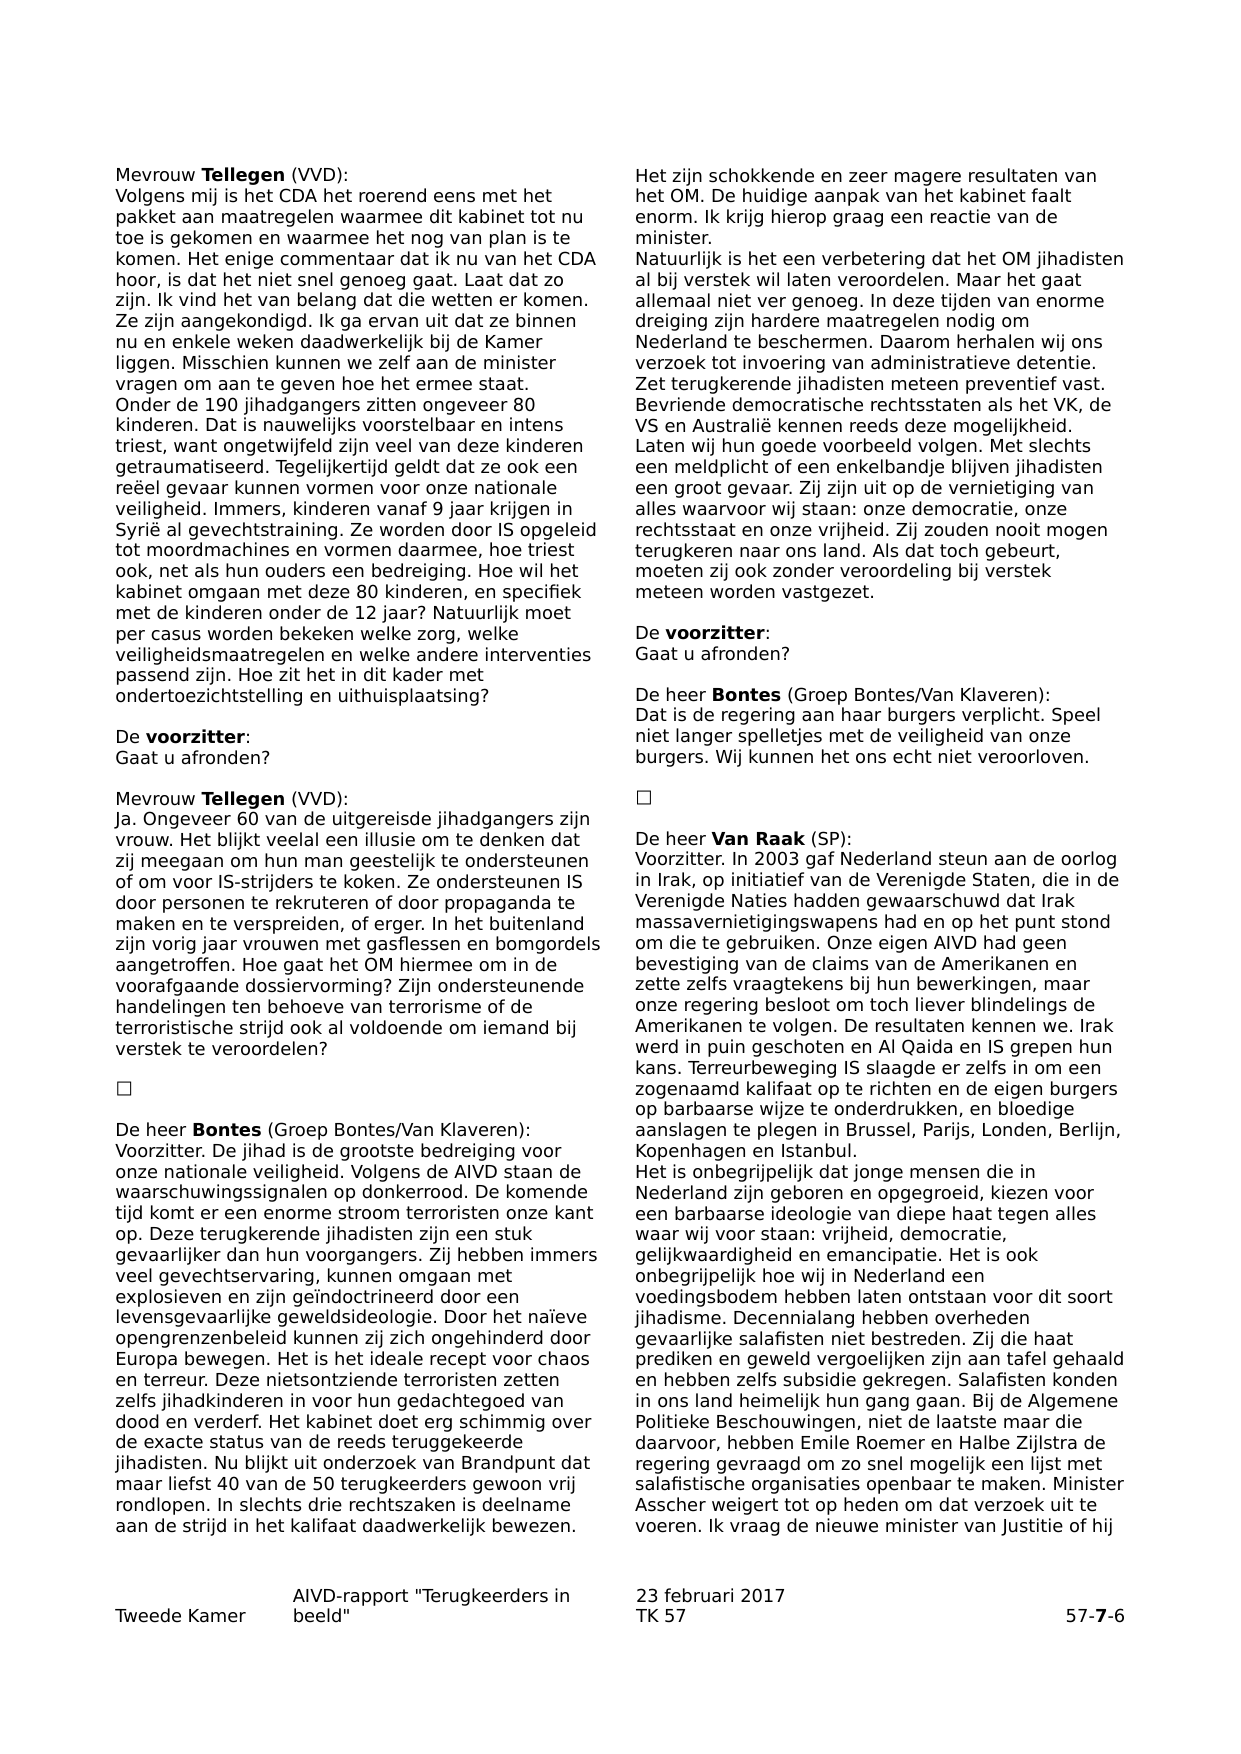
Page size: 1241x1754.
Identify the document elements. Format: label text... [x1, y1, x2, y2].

text ⬜ [635, 788, 1125, 808]
text Dat is de regering aan haar burgers verplicht. Speel niet langer spelletjes met de veiligheid van onze burgers. Wij kunnen het ons echt niet veroorloven. [635, 705, 1125, 768]
text Het zijn schokkende en zeer magere resultaten van het OM. De huidige aanpak van het kabinet faalt enorm. Ik krijg hierop graag een reactie van de minister. [635, 165, 1125, 249]
text De heer Bontes (Groep Bontes/Van Klaveren): [635, 684, 1125, 705]
text Onder de 190 jihadgangers zitten ongeveer 80 kinderen. Dat is nauwelijks voorstelbaar en intens triest, want ongetwijfeld zijn veel van deze kinderen getraumatiseerd. Tegelijkertijd geldt dat ze ook een reëel gevaar kunnen vormen voor onze nationale veiligheid. Immers, kinderen vanaf 9 jaar krijgen in Syrië al gevechtstraining. Ze worden door IS opgeleid tot moordmachines en vormen daarmee, hoe triest ook, net als hun ouders een bedreiging. Hoe wil het kabinet omgaan met deze 80 kinderen, en specifiek met de kinderen onder de 12 jaar? Natuurlijk moet per casus worden bekeken welke zorg, welke veiligheidsmaatregelen en welke andere interventies passend zijn. Hoe zit het in dit kader met ondertoezichtstelling en uithuisplaatsing? [115, 394, 605, 707]
text Voorzitter. De jihad is de grootste bedreiging voor onze nationale veiligheid. Volgens de AIVD staan de waarschuwingssignalen op donkerrood. De komende tijd komt er een enorme stroom terroristen onze kant op. Deze terugkerende jihadisten zijn een stuk gevaarlijker dan hun voorgangers. Zij hebben immers veel gevechtservaring, kunnen omgaan met explosieven en zijn geïndoctrineerd door een levensgevaarlijke geweldsideologie. Door het naïeve opengrenzenbeleid kunnen zij zich ongehinderd door Europa bewegen. Het is het ideale recept voor chaos en terreur. Deze nietsontziende terroristen zetten zelfs jihadkinderen in voor hun gedachtegoed van dood en verderf. Het kabinet doet erg schimmig over de exacte status van de reeds teruggekeerde jihadisten. Nu blijkt uit onderzoek van Brandpunt dat maar liefst 40 van de 50 terugkeerders gewoon vrij rondlopen. In slechts drie rechtszaken is deelname aan de strijd in het kalifaat daadwerkelijk bewezen. [115, 1141, 605, 1536]
text De voorzitter: [115, 727, 605, 748]
text De heer Bontes (Groep Bontes/Van Klaveren): [115, 1120, 605, 1141]
text De voorzitter: [635, 623, 1125, 643]
text Voorzitter. In 2003 gaf Nederland steun aan de oorlog in Irak, op initiatief van de Verenigde Staten, die in de Verenigde Naties hadden gewaarschuwd dat Irak massavernietigingswapens had en op het punt stond om die te gebruiken. Onze eigen AIVD had geen bevestiging van de claims van de Amerikanen en zette zelfs vraagtekens bij hun bewerkingen, maar onze regering besloot om toch liever blindelings de Amerikanen te volgen. De resultaten kennen we. Irak werd in puin geschoten en Al Qaida en IS grepen hun kans. Terreurbeweging IS slaagde er zelfs in om een zogenaamd kalifaat op te richten en de eigen burgers op barbaarse wijze te onderdrukken, en bloedige aanslagen te plegen in Brussel, Parijs, Londen, Berlijn, Kopenhagen en Istanbul. [635, 849, 1125, 1162]
text Mevrouw Tellegen (VVD): [115, 788, 605, 809]
text Natuurlijk is het een verbetering dat het OM jihadisten al bij verstek wil laten veroordelen. Maar het gaat allemaal niet ver genoeg. In deze tijden van enorme dreiging zijn hardere maatregelen nodig om Nederland te beschermen. Daarom herhalen wij ons verzoek tot invoering van administratieve detentie. Zet terugkerende jihadisten meteen preventief vast. Bevriende democratische rechtsstaten als het VK, de VS en Australië kennen reeds deze mogelijkheid. Laten wij hun goede voorbeeld volgen. Met slechts een meldplicht of een enkelbandje blijven jihadisten een groot gevaar. Zij zijn uit op de vernietiging van alles waarvoor wij staan: onze democratie, onze rechtsstaat en onze vrijheid. Zij zouden nooit mogen terugkeren naar ons land. Als dat toch gebeurt, moeten zij ook zonder veroordeling bij verstek meteen worden vastgezet. [635, 249, 1125, 603]
text Gaat u afronden? [635, 643, 1125, 664]
text Ja. Ongeveer 60 van de uitgereisde jihadgangers zijn vrouw. Het blijkt veelal een illusie om te denken dat zij meegaan om hun man geestelijk te ondersteunen of om voor IS-strijders te koken. Ze ondersteunen IS door personen te rekruteren of door propaganda te maken en te verspreiden, of erger. In het buitenland zijn vorig jaar vrouwen met gasflessen en bomgordels aangetroffen. Hoe gaat het OM hiermee om in de voorafgaande dossiervorming? Zijn ondersteunende handelingen ten behoeve van terrorisme of de terroristische strijd ook al voldoende om iemand bij verstek te veroordelen? [115, 809, 605, 1059]
text Het is onbegrijpelijk dat jonge mensen die in Nederland zijn geboren en opgegroeid, kiezen voor een barbaarse ideologie van diepe haat tegen alles waar wij voor staan: vrijheid, democratie, gelijkwaardigheid en emancipatie. Het is ook onbegrijpelijk hoe wij in Nederland een voedingsbodem hebben laten ontstaan voor dit soort jihadisme. Decennialang hebben overheden gevaarlijke salafisten niet bestreden. Zij die haat prediken en geweld vergoelijken zijn aan tafel gehaald en hebben zelfs subsidie gekregen. Salafisten konden in ons land heimelijk hun gang gaan. Bij de Algemene Politieke Beschouwingen, niet de laatste maar die daarvoor, hebben Emile Roemer en Halbe Zijlstra de regering gevraagd om zo snel mogelijk een lijst met salafistische organisaties openbaar te maken. Minister Asscher weigert tot op heden om dat verzoek uit te voeren. Ik vraag de nieuwe minister van Justitie of hij [635, 1162, 1125, 1537]
text Gaat u afronden? [115, 748, 605, 768]
text ⬜ [115, 1079, 605, 1100]
text De heer Van Raak (SP): [635, 828, 1125, 849]
text Volgens mij is het CDA het roerend eens met het pakket aan maatregelen waarmee dit kabinet tot nu toe is gekomen en waarmee het nog van plan is te komen. Het enige commentaar dat ik nu van het CDA hoor, is dat het niet snel genoeg gaat. Laat dat zo zijn. Ik vind het van belang dat die wetten er komen. Ze zijn aangekondigd. Ik ga ervan uit dat ze binnen nu en enkele weken daadwerkelijk bij de Kamer liggen. Misschien kunnen we zelf aan de minister vragen om aan te geven hoe het ermee staat. [115, 186, 605, 394]
text Mevrouw Tellegen (VVD): [115, 165, 605, 186]
